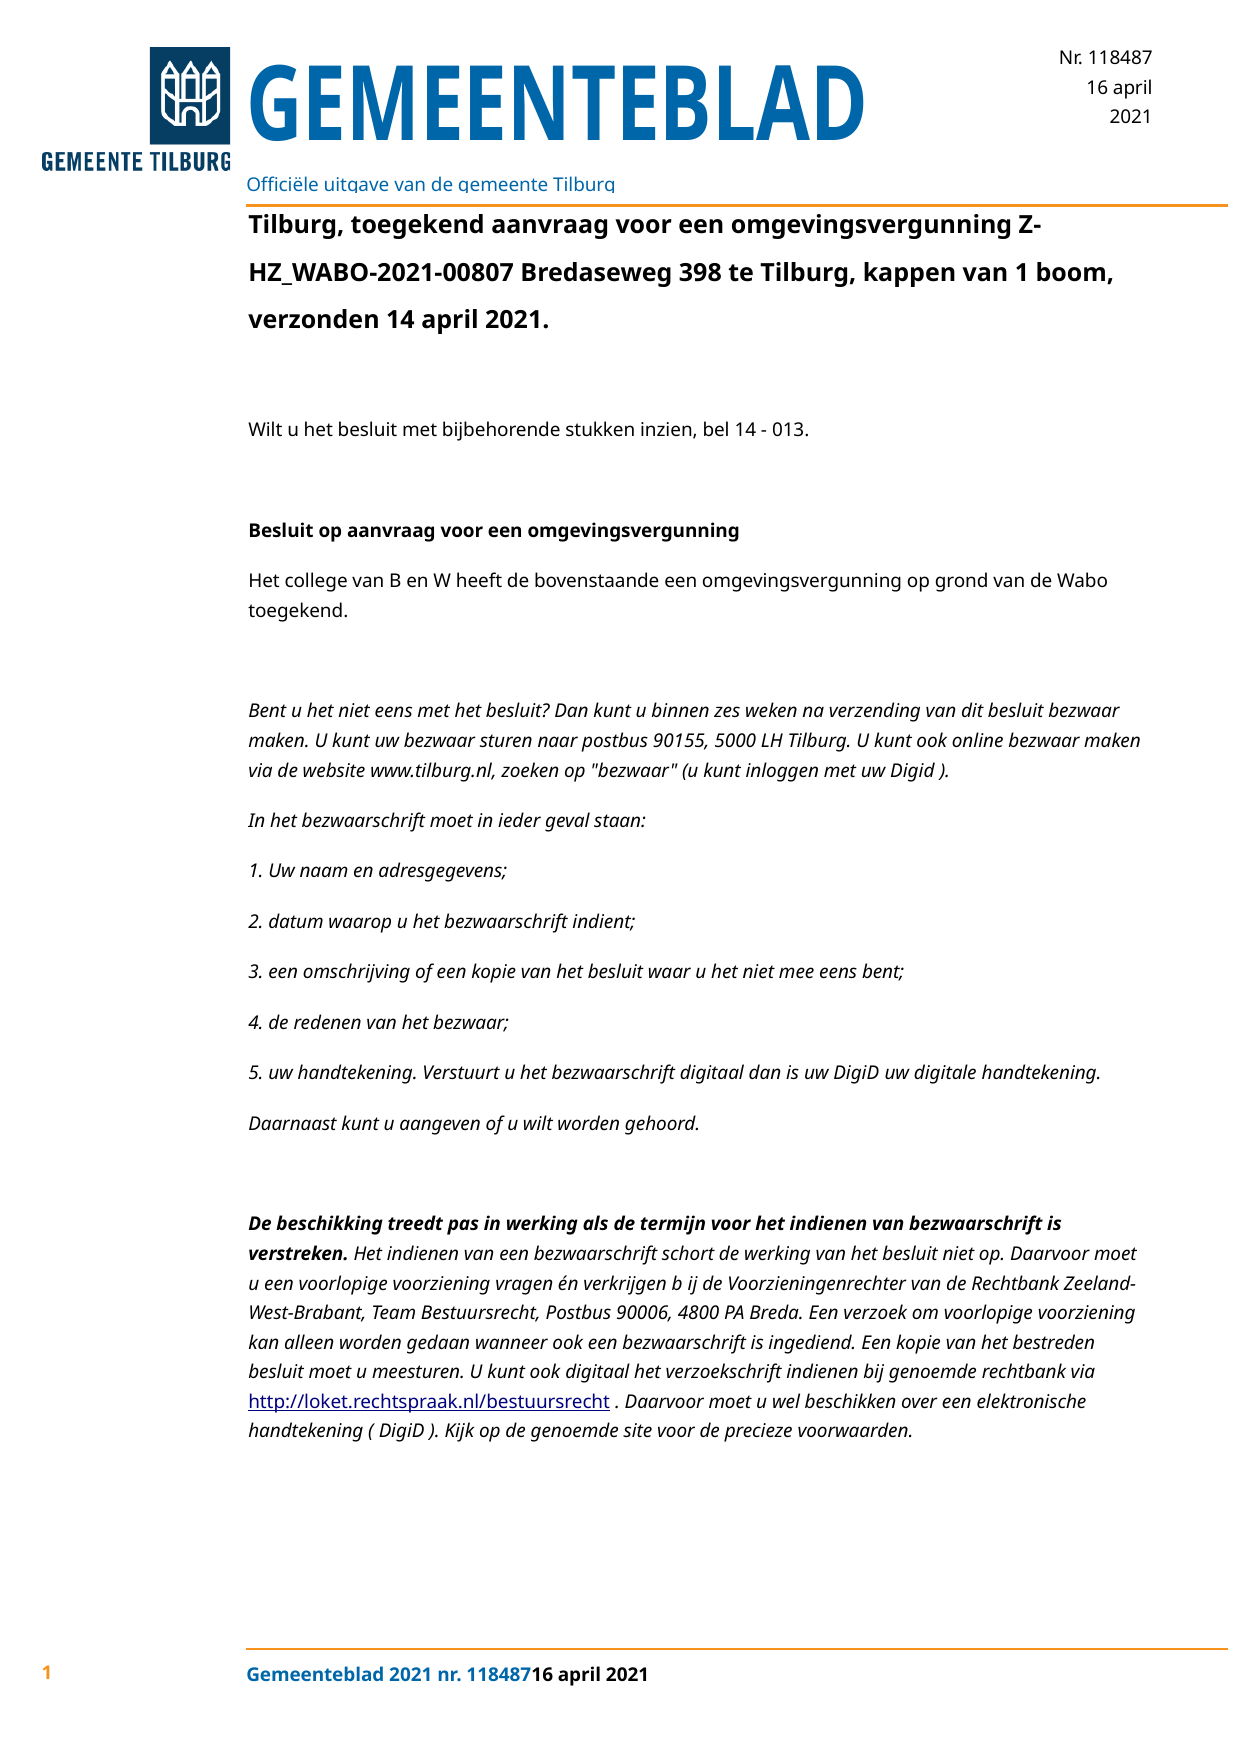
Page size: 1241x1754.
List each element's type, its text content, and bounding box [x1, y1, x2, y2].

text 2. datum waarop u het bezwaarschrift indient; [248, 908, 1152, 934]
text Wilt u het besluit met bijbehorende stukken inzien, bel 14 - 013. [248, 416, 1152, 442]
text Besluit op aanvraag voor een omgevingsvergunning [248, 517, 1152, 542]
text 3. een omschrijving of een kopie van het besluit waar u het niet mee eens bent; [248, 958, 1152, 984]
text 4. de redenen van het bezwaar; [248, 1009, 1152, 1034]
text Bent u het niet eens met het besluit? Dan kunt u binnen zes weken na verzending van dit besluit bezwaar maken. U kunt uw bezwaar sturen naar postbus 90155, 5000 LH Tilburg. U kunt ook online bezwaar maken via de website www.tilburg.nl, zoeken op "bezwaar" (u kunt inloggen met uw Digid ). [248, 698, 1152, 782]
text De beschikking treedt pas in werking als de termijn voor het indienen van bezwaarschrift is verstreken. Het indienen van een bezwaarschrift schort de werking van het besluit niet op. Daarvoor moet u een voorlopige voorziening vragen én verkrijgen b ij de Voorzieningenrechter van de Rechtbank Zeeland-West-Brabant, Team Bestuursrecht, Postbus 90006, 4800 PA Breda. Een verzoek om voorlopige voorziening kan alleen worden gedaan wanneer ook een bezwaarschrift is ingediend. Een kopie van het bestreden besluit moet u meesturen. U kunt ook digitaal het verzoekschrift indienen bij genoemde rechtbank via http://loket.rechtspraak.nl/bestuursrecht . Daarvoor moet u wel beschikken over een elektronische handtekening ( DigiD ). Kijk op de genoemde site voor de precieze voorwaarden. [248, 1211, 1152, 1443]
text 1. Uw naam en adresgegevens; [248, 858, 1152, 883]
text Het college van B en W heeft de bovenstaande een omgevingsvergunning op grond van de Wabo toegekend. [248, 567, 1152, 622]
text Tilburg, toegekend aanvraag voor een omgevingsvergunning Z-HZ_WABO-2021-00807 Bredaseweg 398 te Tilburg, kappen van 1 boom, verzonden 14 april 2021. [248, 207, 1152, 336]
picture [41, 47, 231, 172]
text 5. uw handtekening. Verstuurt u het bezwaarschrift digitaal dan is uw DigiD uw digitale handtekening. [248, 1059, 1152, 1085]
text In het bezwaarschrift moet in ieder geval staan: [248, 807, 1152, 833]
text Daarnaast kunt u aangeven of u wilt worden gehoord. [248, 1110, 1152, 1135]
